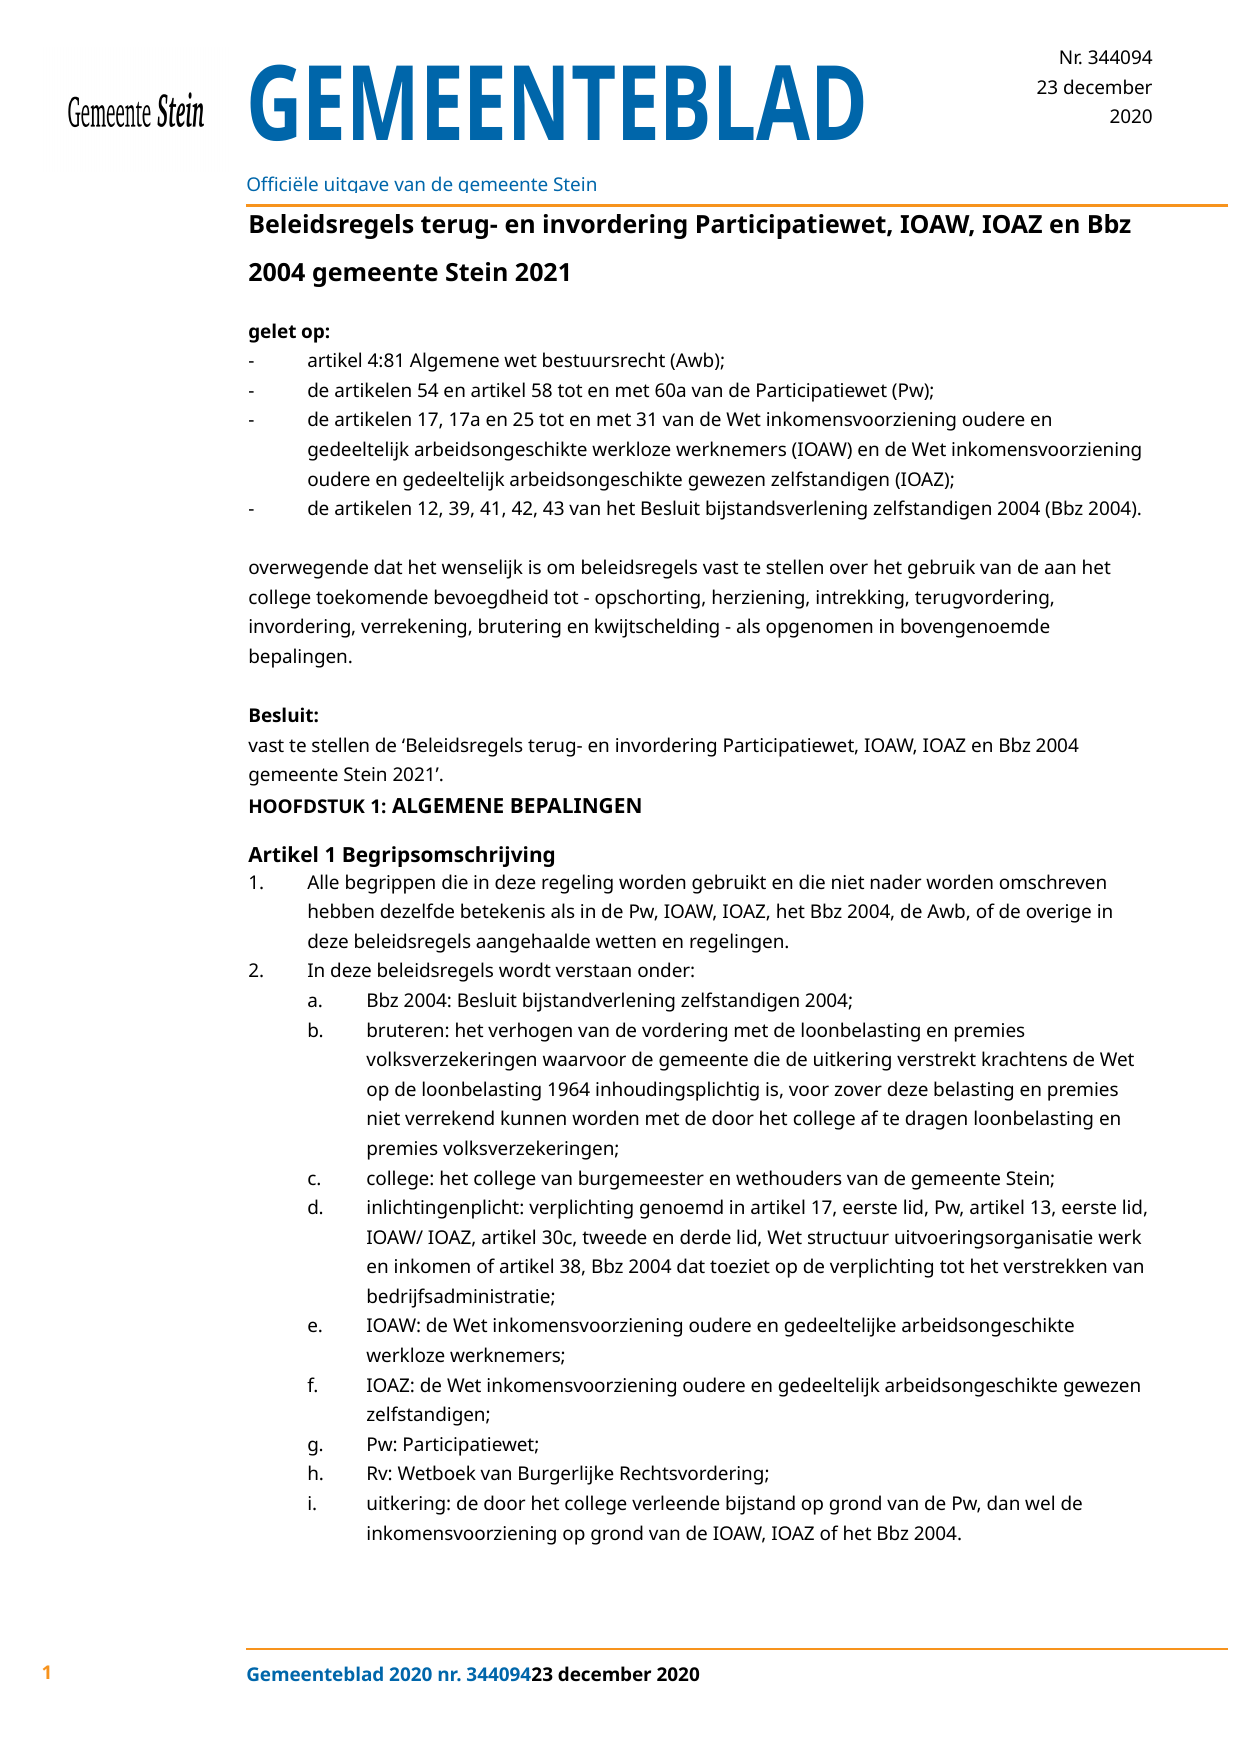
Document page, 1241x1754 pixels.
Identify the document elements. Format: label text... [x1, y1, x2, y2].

list IOAW: de Wet inkomensvoorziening oudere en gedeeltelijke arbeidsongeschikte werkloze werknemers; [307, 1313, 1152, 1368]
list Bbz 2004: Besluit bijstandverlening zelfstandigen 2004; [307, 987, 1152, 1013]
text Artikel 1 Begripsomschrijving [248, 841, 1152, 869]
text gelet op: [248, 318, 1152, 344]
text Besluit: [248, 702, 1152, 728]
list Alle begrippen die in deze regeling worden gebruikt en die niet nader worden omschreven hebben dezelfde betekenis als in de Pw, IOAW, IOAZ, het Bbz 2004, de Awb, of de overige in deze beleidsregels aangehaalde wetten en regelingen. [248, 869, 1152, 954]
list Rv: Wetboek van Burgerlijke Rechtsvordering; [307, 1461, 1152, 1486]
list de artikelen 12, 39, 41, 42, 43 van het Besluit bijstandsverlening zelfstandigen 2004 (Bbz 2004). [248, 495, 1152, 521]
text vast te stellen de ‘Beleidsregels terug- en invordering Participatiewet, IOAW, IOAZ en Bbz 2004 gemeente Stein 2021’. [248, 732, 1152, 787]
list de artikelen 54 en artikel 58 tot en met 60a van de Participatiewet (Pw); [248, 377, 1152, 403]
list de artikelen 17, 17a en 25 tot en met 31 van de Wet inkomensvoorziening oudere en gedeeltelijk arbeidsongeschikte werkloze werknemers (IOAW) en de Wet inkomensvoorziening oudere en gedeeltelijk arbeidsongeschikte gewezen zelfstandigen (IOAZ); [248, 407, 1152, 492]
list artikel 4:81 Algemene wet bestuursrecht (Awb); [248, 347, 1152, 373]
list Pw: Participatiewet; [307, 1431, 1152, 1457]
text overwegende dat het wenselijk is om beleidsregels vast te stellen over het gebruik van de aan het college toekomende bevoegdheid tot - opschorting, herziening, intrekking, terugvordering, invordering, verrekening, brutering en kwijtschelding - als opgenomen in bovengenoemde bepalingen. [248, 554, 1152, 669]
list inlichtingenplicht: verplichting genoemd in artikel 17, eerste lid, Pw, artikel 13, eerste lid, IOAW/ IOAZ, artikel 30c, tweede en derde lid, Wet structuur uitvoeringsorganisatie werk en inkomen of artikel 38, Bbz 2004 dat toeziet op de verplichting tot het verstrekken van bedrijfsadministratie; [307, 1194, 1152, 1309]
list bruteren: het verhogen van de vordering met de loonbelasting en premies volksverzekeringen waarvoor de gemeente die de uitkering verstrekt krachtens de Wet op de loonbelasting 1964 inhoudingsplichtig is, voor zover deze belasting en premies niet verrekend kunnen worden met de door het college af te dragen loonbelasting en premies volksverzekeringen; [307, 1017, 1152, 1161]
list college: het college van burgemeester en wethouders van de gemeente Stein; [307, 1165, 1152, 1191]
text Beleidsregels terug- en invordering Participatiewet, IOAW, IOAZ en Bbz 2004 gemeente Stein 2021 [248, 207, 1152, 288]
list uitkering: de door het college verleende bijstand op grond van de Pw, dan wel de inkomensvoorziening op grond van de IOAW, IOAZ of het Bbz 2004. [307, 1490, 1152, 1546]
text HOOFDSTUK 1: ALGEMENE BEPALINGEN [248, 791, 1152, 820]
list IOAZ: de Wet inkomensvoorziening oudere en gedeeltelijk arbeidsongeschikte gewezen zelfstandigen; [307, 1372, 1152, 1427]
picture [41, 47, 231, 172]
list In deze beleidsregels wordt verstaan onder: [248, 958, 1152, 983]
